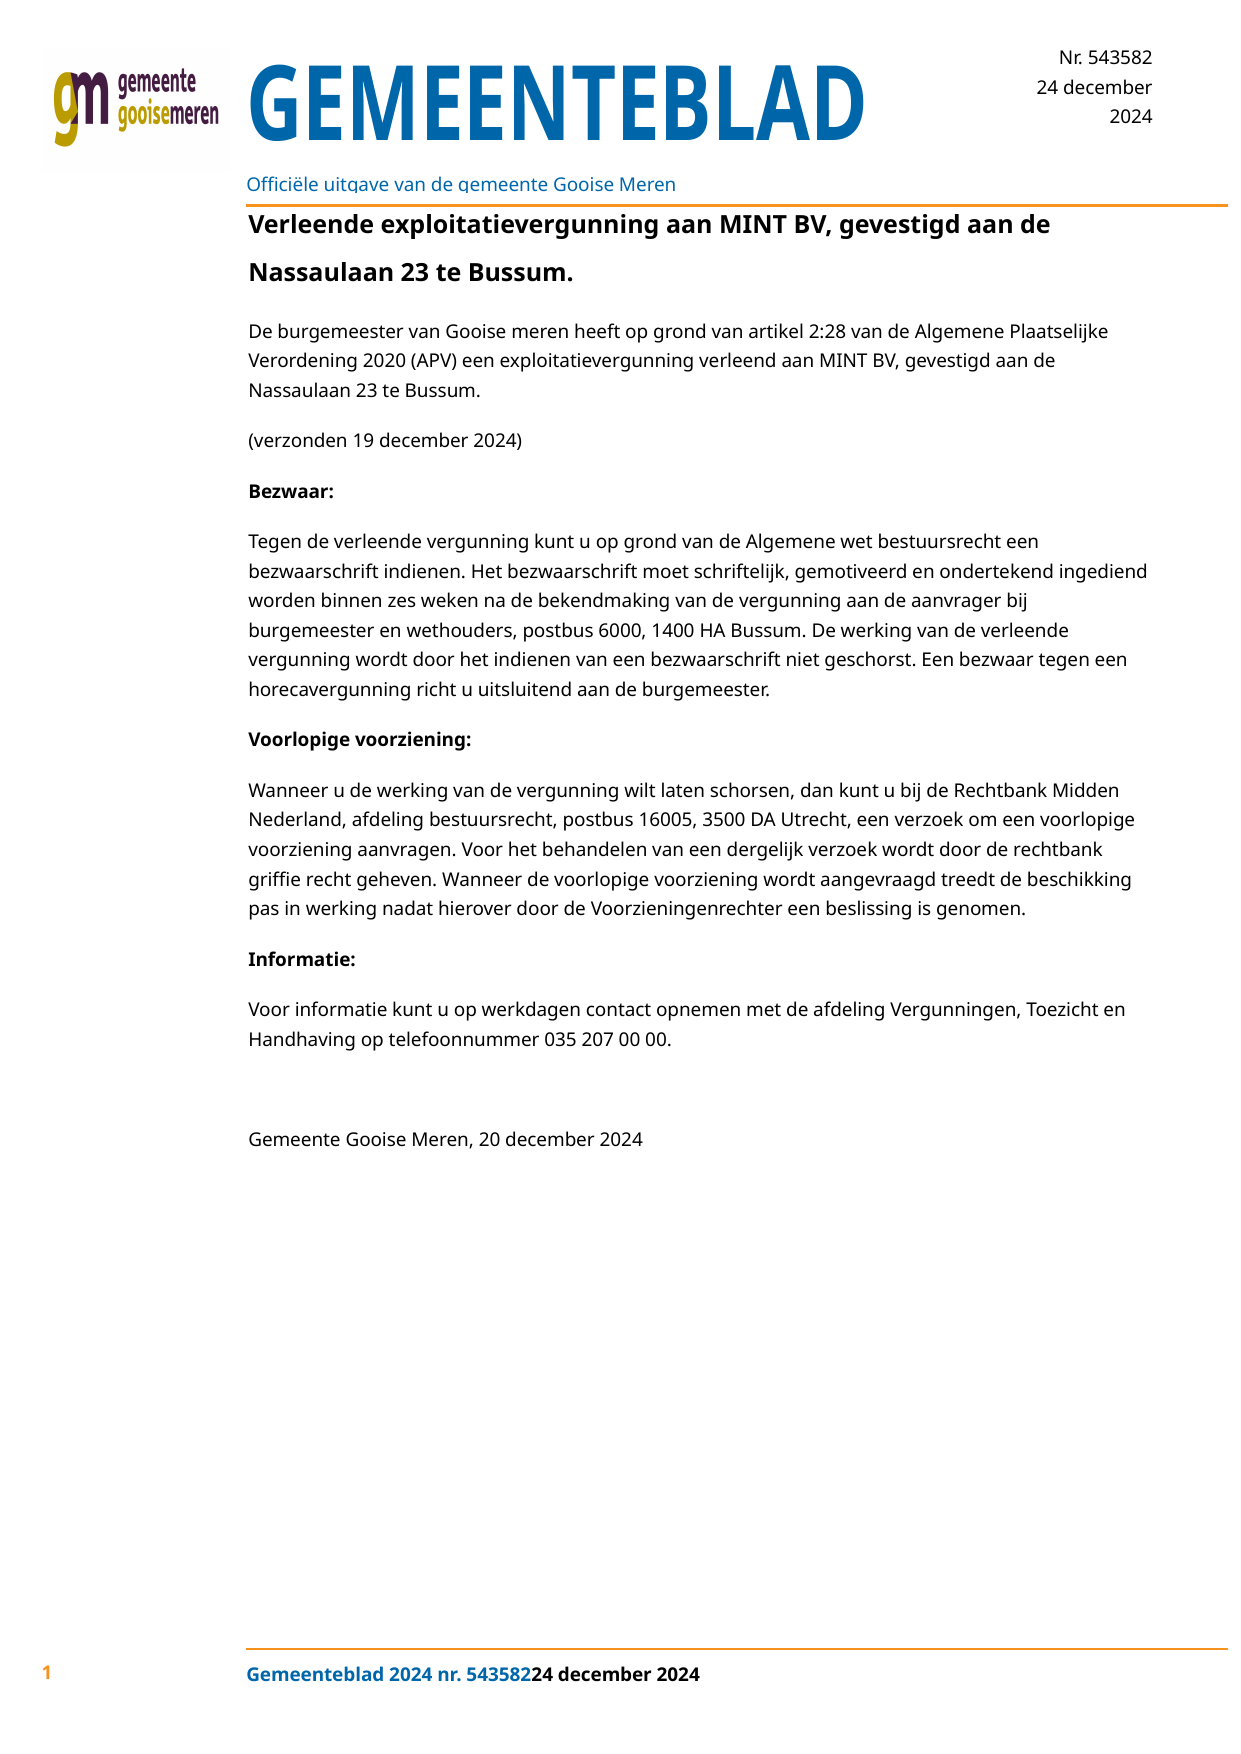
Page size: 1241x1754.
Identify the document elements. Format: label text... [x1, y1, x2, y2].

text De burgemeester van Gooise meren heeft op grond van artikel 2:28 van de Algemene Plaatselijke Verordening 2020 (APV) een exploitatievergunning verleend aan MINT BV, gevestigd aan de Nassaulaan 23 te Bussum. [248, 318, 1152, 403]
picture [41, 47, 231, 172]
text (verzonden 19 december 2024) [248, 427, 1152, 453]
text Bezwaar: [248, 478, 1152, 504]
text Voorlopige voorziening: [248, 727, 1152, 752]
text Voor informatie kunt u op werkdagen contact opnemen met de afdeling Vergunningen, Toezicht en Handhaving op telefoonnummer 035 207 00 00. [248, 996, 1152, 1052]
text Informatie: [248, 946, 1152, 972]
text Wanneer u de werking van de vergunning wilt laten schorsen, dan kunt u bij de Rechtbank Midden Nederland, afdeling bestuursrecht, postbus 16005, 3500 DA Utrecht, een verzoek om een voorlopige voorziening aanvragen. Voor het behandelen van een dergelijk verzoek wordt door de rechtbank griffie recht geheven. Wanneer de voorlopige voorziening wordt aangevraagd treedt de beschikking pas in werking nadat hierover door de Voorzieningenrechter een beslissing is genomen. [248, 777, 1152, 921]
text Gemeente Gooise Meren, 20 december 2024 [248, 1127, 1152, 1152]
text Verleende exploitatievergunning aan MINT BV, gevestigd aan de Nassaulaan 23 te Bussum. [248, 207, 1152, 288]
text Tegen de verleende vergunning kunt u op grond van de Algemene wet bestuursrecht een bezwaarschrift indienen. Het bezwaarschrift moet schriftelijk, gemotiveerd en ondertekend ingediend worden binnen zes weken na de bekendmaking van de vergunning aan de aanvrager bij burgemeester en wethouders, postbus 6000, 1400 HA Bussum. De werking van de verleende vergunning wordt door het indienen van een bezwaarschrift niet geschorst. Een bezwaar tegen een horecavergunning richt u uitsluitend aan de burgemeester. [248, 528, 1152, 702]
